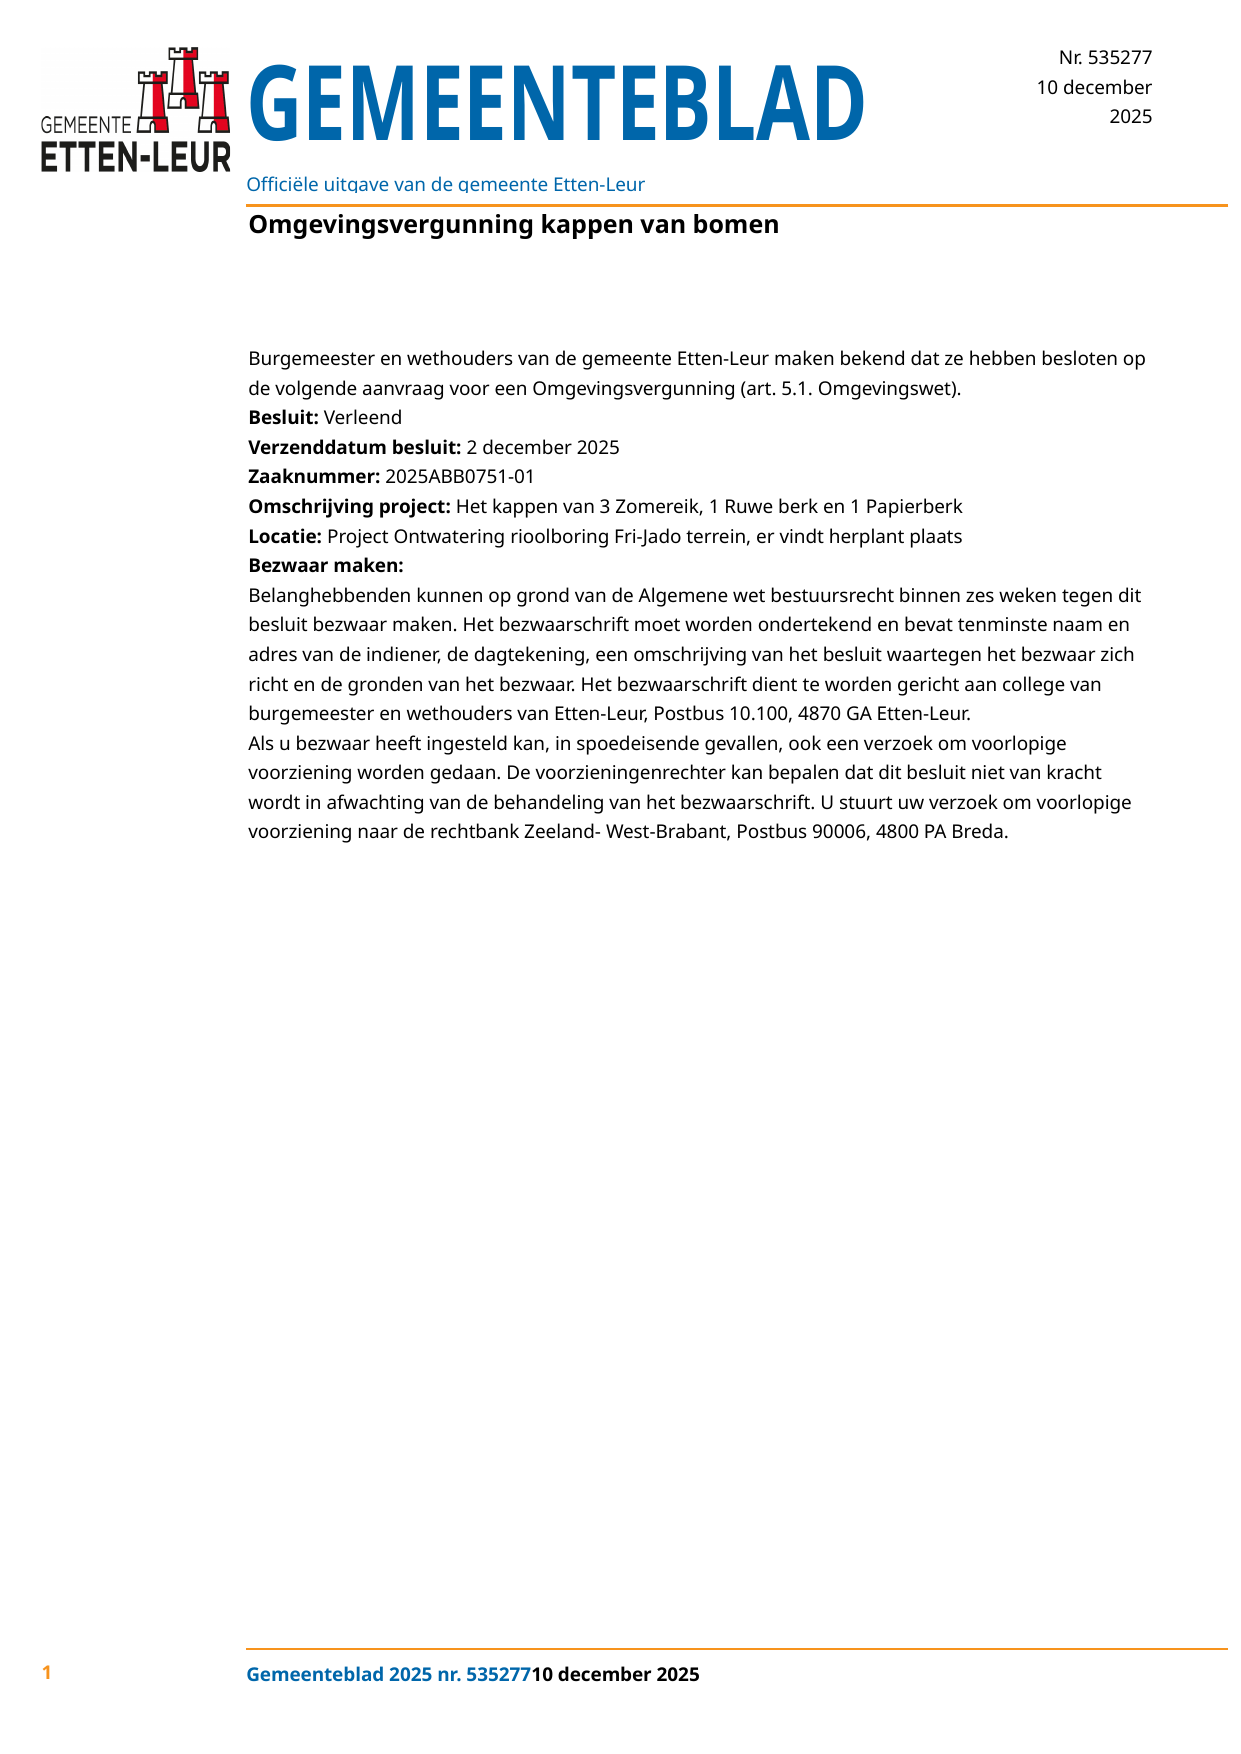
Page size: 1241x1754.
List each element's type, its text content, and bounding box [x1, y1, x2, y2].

text Omschrijving project: Het kappen van 3 Zomereik, 1 Ruwe berk en 1 Papierberk [248, 493, 1152, 519]
text Besluit: Verleend [248, 404, 1152, 430]
text Als u bezwaar heeft ingesteld kan, in spoedeisende gevallen, ook een verzoek om voorlopige voorziening worden gedaan. De voorzieningenrechter kan bepalen dat dit besluit niet van kracht wordt in afwachting van de behandeling van het bezwaarschrift. U stuurt uw verzoek om voorlopige voorziening naar de rechtbank Zeeland- West-Brabant, Postbus 90006, 4800 PA Breda. [248, 730, 1152, 844]
text Zaaknummer: 2025ABB0751-01 [248, 464, 1152, 489]
text Locatie: Project Ontwatering rioolboring Fri-Jado terrein, er vindt herplant plaats [248, 523, 1152, 548]
text Burgemeester en wethouders van de gemeente Etten-Leur maken bekend dat ze hebben besloten op de volgende aanvraag voor een Omgevingsvergunning (art. 5.1. Omgevingswet). [248, 345, 1152, 401]
text Omgevingsvergunning kappen van bomen [248, 207, 1152, 241]
text Verzenddatum besluit: 2 december 2025 [248, 434, 1152, 460]
text Bezwaar maken: [248, 552, 1152, 578]
text Belanghebbenden kunnen op grond van de Algemene wet bestuursrecht binnen zes weken tegen dit besluit bezwaar maken. Het bezwaarschrift moet worden ondertekend en bevat tenminste naam en adres van de indiener, de dagtekening, een omschrijving van het besluit waartegen het bezwaar zich richt en de gronden van het bezwaar. Het bezwaarschrift dient te worden gericht aan college van burgemeester en wethouders van Etten-Leur, Postbus 10.100, 4870 GA Etten-Leur. [248, 582, 1152, 726]
picture [41, 47, 231, 172]
